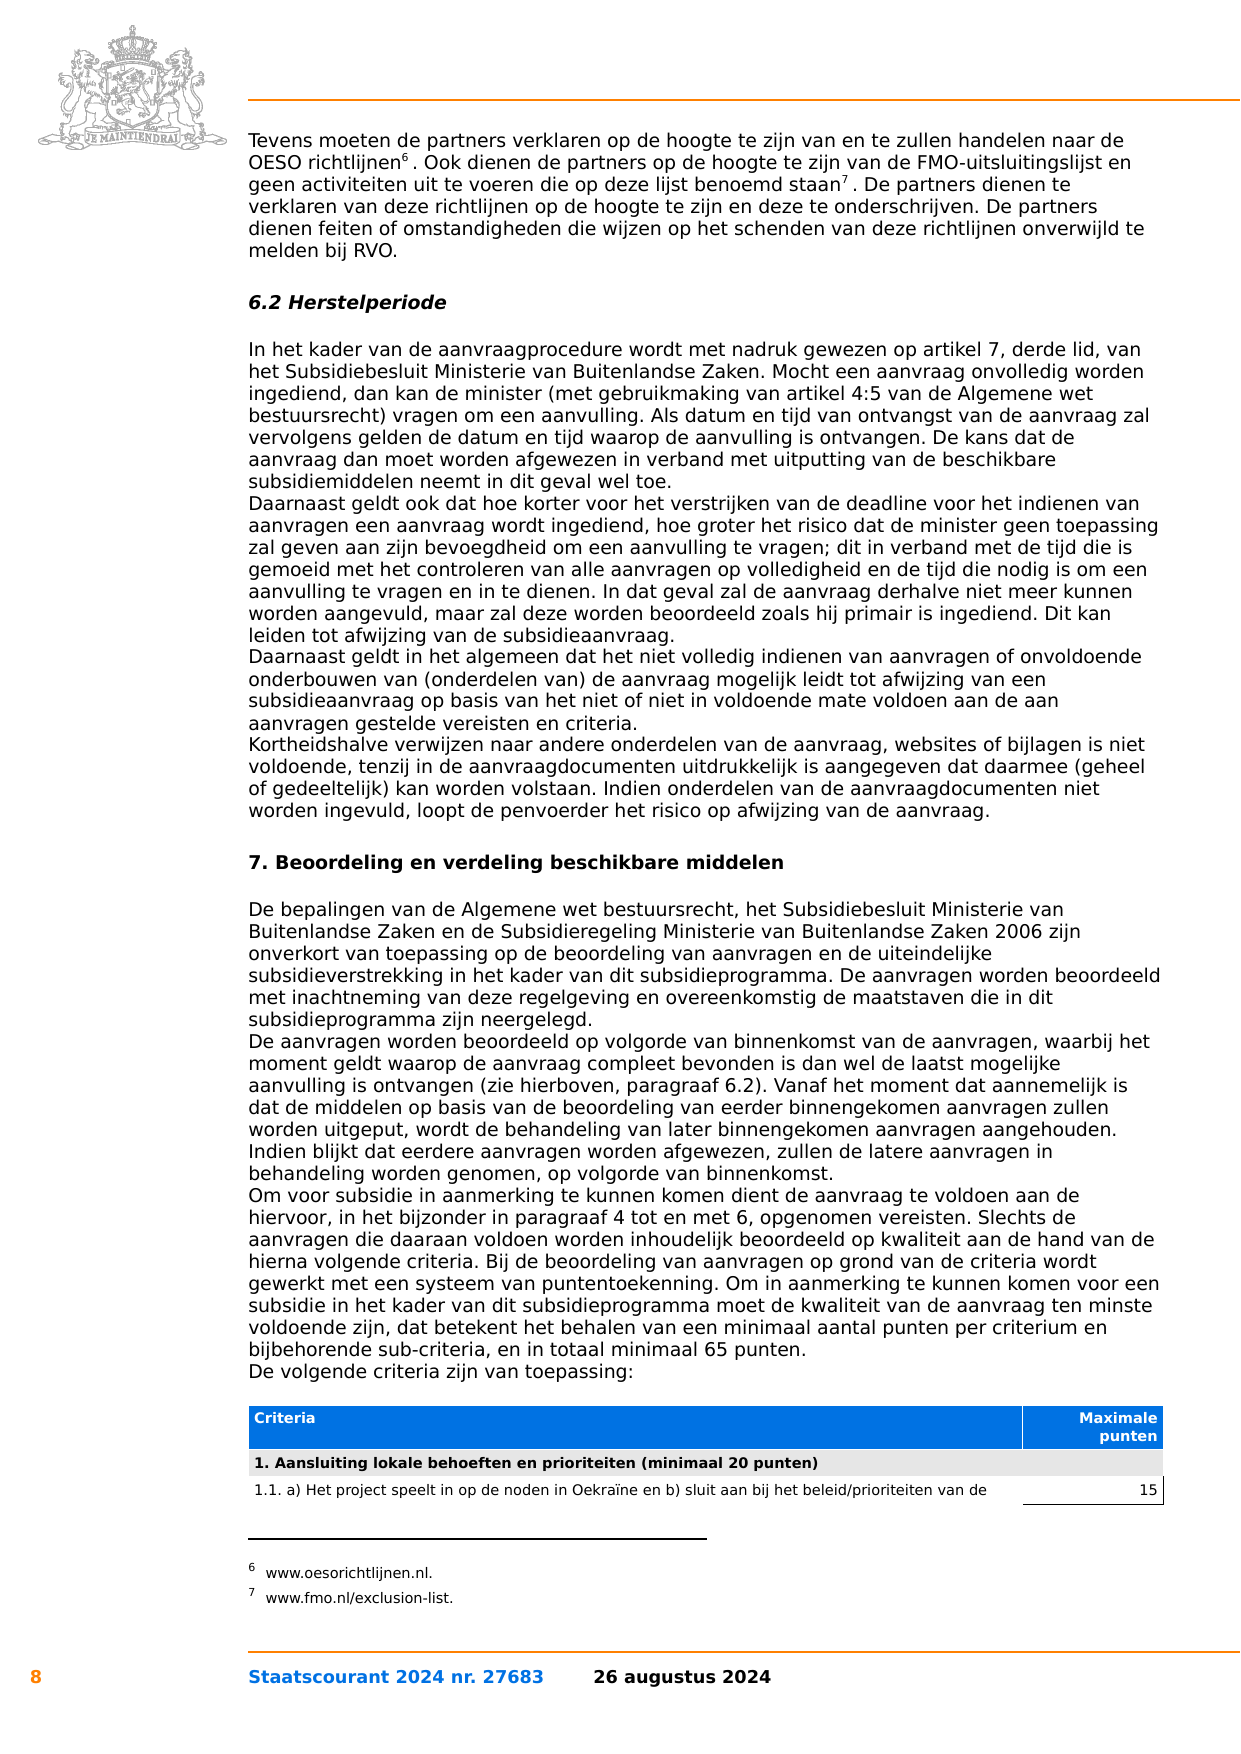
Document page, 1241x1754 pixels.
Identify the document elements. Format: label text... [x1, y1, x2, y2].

table_cell 15 [1023, 1478, 1163, 1504]
table_cell 1.1. a) Het project speelt in op de noden in Oekraïne en b) sluit aan bij het beleid/prioriteiten van de [249, 1478, 1022, 1504]
text In het kader van de aanvraagprocedure wordt met nadruk gewezen op artikel 7, derde lid, van het Subsidiebesluit Ministerie van Buitenlandse Zaken. Mocht een aanvraag onvolledig worden ingediend, dan kan de minister (met gebruikmaking van artikel 4:5 van de Algemene wet bestuursrecht) vragen om een aanvulling. Als datum en tijd van ontvangst van de aanvraag zal vervolgens gelden de datum en tijd waarop de aanvulling is ontvangen. De kans dat de aanvraag dan moet worden afgewezen in verband met uitputting van de beschikbare subsidiemiddelen neemt in dit geval wel toe. [248, 339, 1163, 493]
text www.oesorichtlijnen.nl. [248, 1561, 1163, 1583]
text Daarnaast geldt in het algemeen dat het niet volledig indienen van aanvragen of onvoldoende onderbouwen van (onderdelen van) de aanvraag mogelijk leidt tot afwijzing van een subsidieaanvraag op basis van het niet of niet in voldoende mate voldoen aan de aan aanvragen gestelde vereisten en criteria. [248, 646, 1163, 734]
text De aanvragen worden beoordeeld op volgorde van binnenkomst van de aanvragen, waarbij het moment geldt waarop de aanvraag compleet bevonden is dan wel de laatst mogelijke aanvulling is ontvangen (zie hierboven, paragraaf 6.2). Vanaf het moment dat aannemelijk is dat de middelen op basis van de beoordeling van eerder binnengekomen aanvragen zullen worden uitgeput, wordt de behandeling van later binnengekomen aanvragen aangehouden. Indien blijkt dat eerdere aanvragen worden afgewezen, zullen de latere aanvragen in behandeling worden genomen, op volgorde van binnenkomst. [248, 1031, 1163, 1185]
table_cell 1. Aansluiting lokale behoeften en prioriteiten (minimaal 20 punten) [249, 1450, 1163, 1476]
text De bepalingen van de Algemene wet bestuursrecht, het Subsidiebesluit Ministerie van Buitenlandse Zaken en de Subsidieregeling Ministerie van Buitenlandse Zaken 2006 zijn onverkort van toepassing op de beoordeling van aanvragen en de uiteindelijke subsidieverstrekking in het kader van dit subsidieprogramma. De aanvragen worden beoordeeld met inachtneming van deze regelgeving en overeenkomstig de maatstaven die in dit subsidieprogramma zijn neergelegd. [248, 899, 1163, 1031]
text Tevens moeten de partners verklaren op de hoogte te zijn van en te zullen handelen naar de OESO richtlijnen. Ook dienen de partners op de hoogte te zijn van de FMO-uitsluitingslijst en geen activiteiten uit te voeren die op deze lijst benoemd staan. De partners dienen te verklaren van deze richtlijnen op de hoogte te zijn en deze te onderschrijven. De partners dienen feiten of omstandigheden die wijzen op het schenden van deze richtlijnen onverwijld te melden bij RVO. [248, 130, 1163, 262]
subtitle 7. Beoordeling en verdeling beschikbare middelen [248, 852, 1163, 874]
picture [38, 25, 227, 150]
text Daarnaast geldt ook dat hoe korter voor het verstrijken van de deadline voor het indienen van aanvragen een aanvraag wordt ingediend, hoe groter het risico dat de minister geen toepassing zal geven aan zijn bevoegdheid om een aanvulling te vragen; dit in verband met de tijd die is gemoeid met het controleren van alle aanvragen op volledigheid en de tijd die nodig is om een aanvulling te vragen en in te dienen. In dat geval zal de aanvraag derhalve niet meer kunnen worden aangevuld, maar zal deze worden beoordeeld zoals hij primair is ingediend. Dit kan leiden tot afwijzing van de subsidieaanvraag. [248, 493, 1163, 646]
table_header Criteria [249, 1406, 1022, 1449]
text De volgende criteria zijn van toepassing: [248, 1361, 1163, 1383]
subtitle 6.2 Herstelperiode [248, 292, 1163, 314]
text www.fmo.nl/exclusion-list. [248, 1586, 1163, 1608]
text Kortheidshalve verwijzen naar andere onderdelen van de aanvraag, websites of bijlagen is niet voldoende, tenzij in de aanvraagdocumenten uitdrukkelijk is aangegeven dat daarmee (geheel of gedeeltelijk) kan worden volstaan. Indien onderdelen van de aanvraagdocumenten niet worden ingevuld, loopt de penvoerder het risico op afwijzing van de aanvraag. [248, 734, 1163, 822]
table_header Maximale punten [1023, 1406, 1163, 1449]
text Om voor subsidie in aanmerking te kunnen komen dient de aanvraag te voldoen aan de hiervoor, in het bijzonder in paragraaf 4 tot en met 6, opgenomen vereisten. Slechts de aanvragen die daaraan voldoen worden inhoudelijk beoordeeld op kwaliteit aan de hand van de hierna volgende criteria. Bij de beoordeling van aanvragen op grond van de criteria wordt gewerkt met een systeem van puntentoekenning. Om in aanmerking te kunnen komen voor een subsidie in het kader van dit subsidieprogramma moet de kwaliteit van de aanvraag ten minste voldoende zijn, dat betekent het behalen van een minimaal aantal punten per criterium en bijbehorende sub-criteria, en in totaal minimaal 65 punten. [248, 1185, 1163, 1361]
